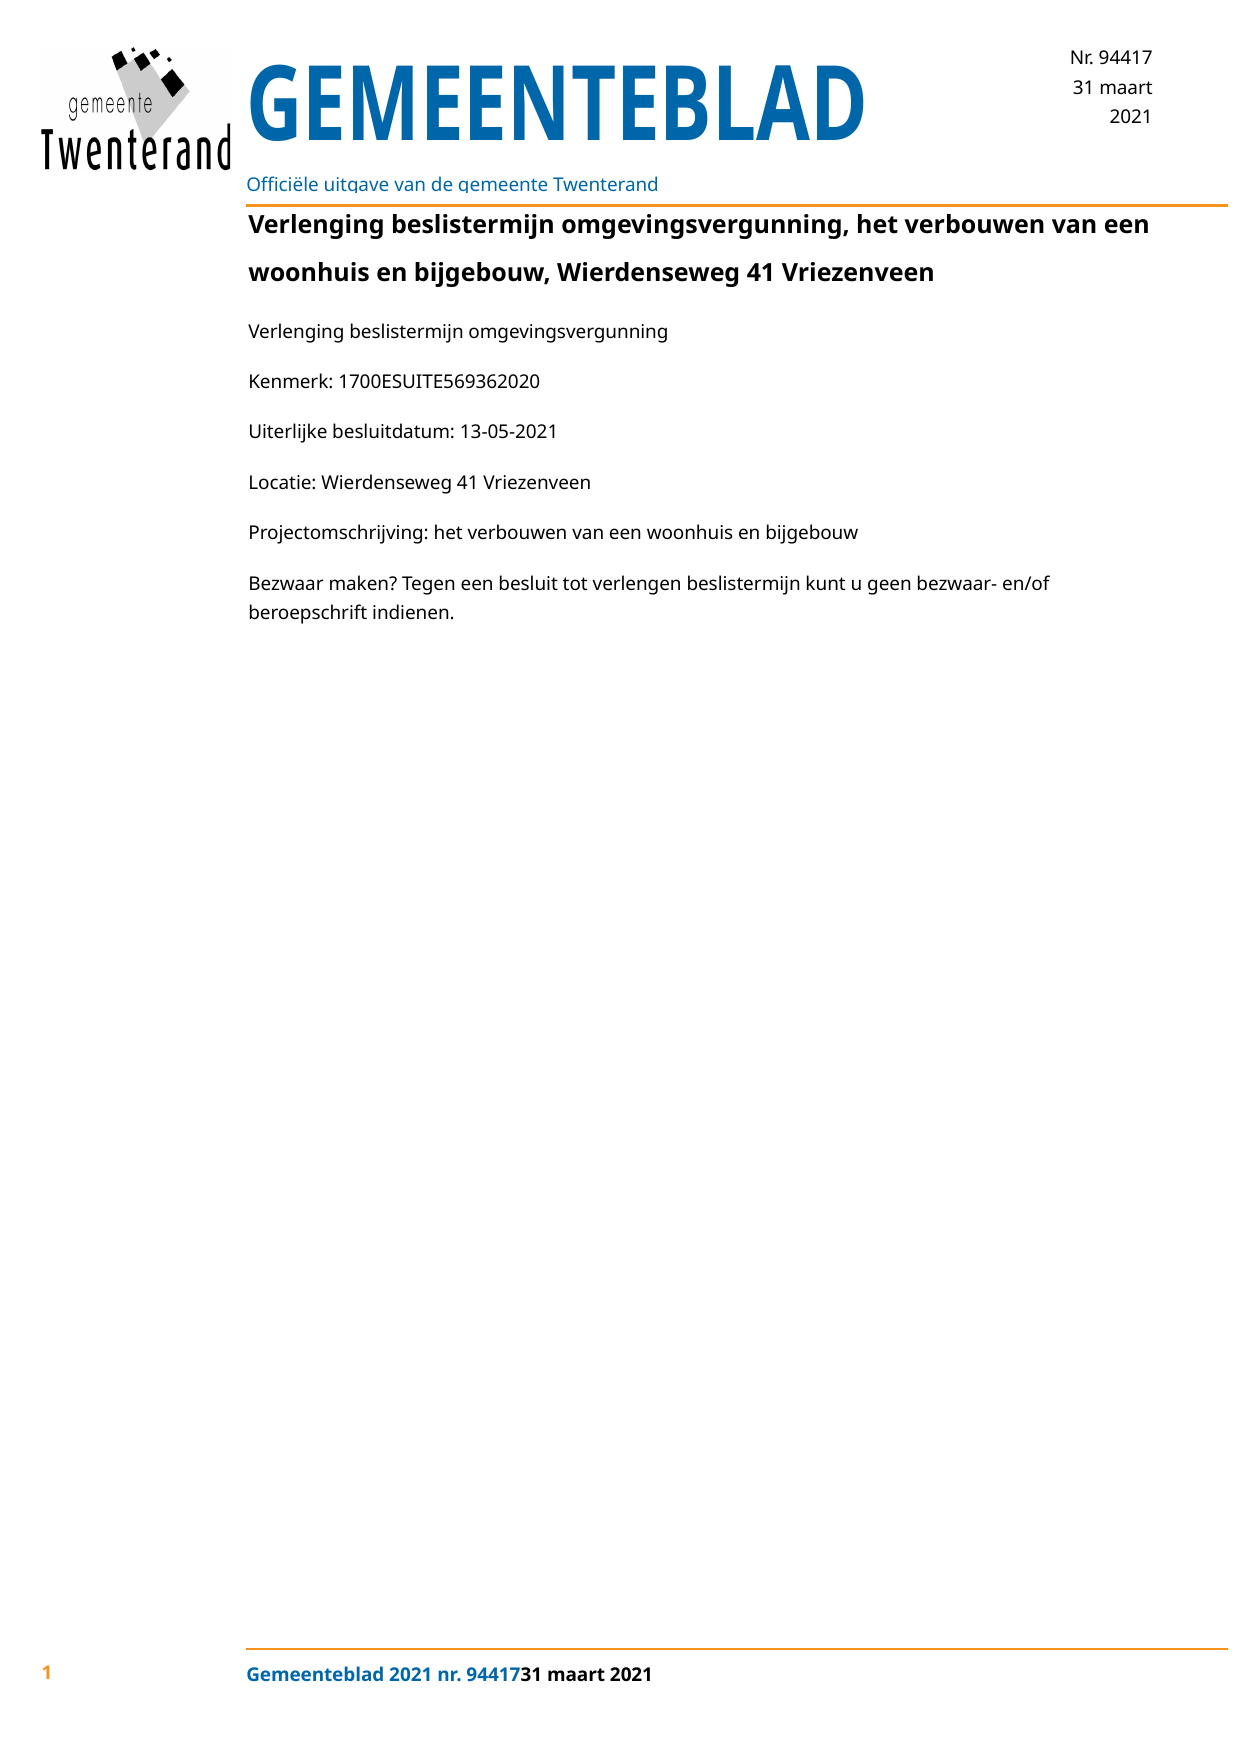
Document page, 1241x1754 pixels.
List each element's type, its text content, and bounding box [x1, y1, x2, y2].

text Bezwaar maken? Tegen een besluit tot verlengen beslistermijn kunt u geen bezwaar- en/of beroepschrift indienen. [248, 570, 1152, 625]
text Locatie: Wierdenseweg 41 Vriezenveen [248, 469, 1152, 495]
text Verlenging beslistermijn omgevingsvergunning, het verbouwen van een woonhuis en bijgebouw, Wierdenseweg 41 Vriezenveen [248, 207, 1152, 288]
text Kenmerk: 1700ESUITE569362020 [248, 368, 1152, 394]
text Uiterlijke besluitdatum: 13-05-2021 [248, 419, 1152, 444]
text Verlenging beslistermijn omgevingsvergunning [248, 318, 1152, 344]
text Projectomschrijving: het verbouwen van een woonhuis en bijgebouw [248, 519, 1152, 545]
picture [41, 47, 231, 172]
